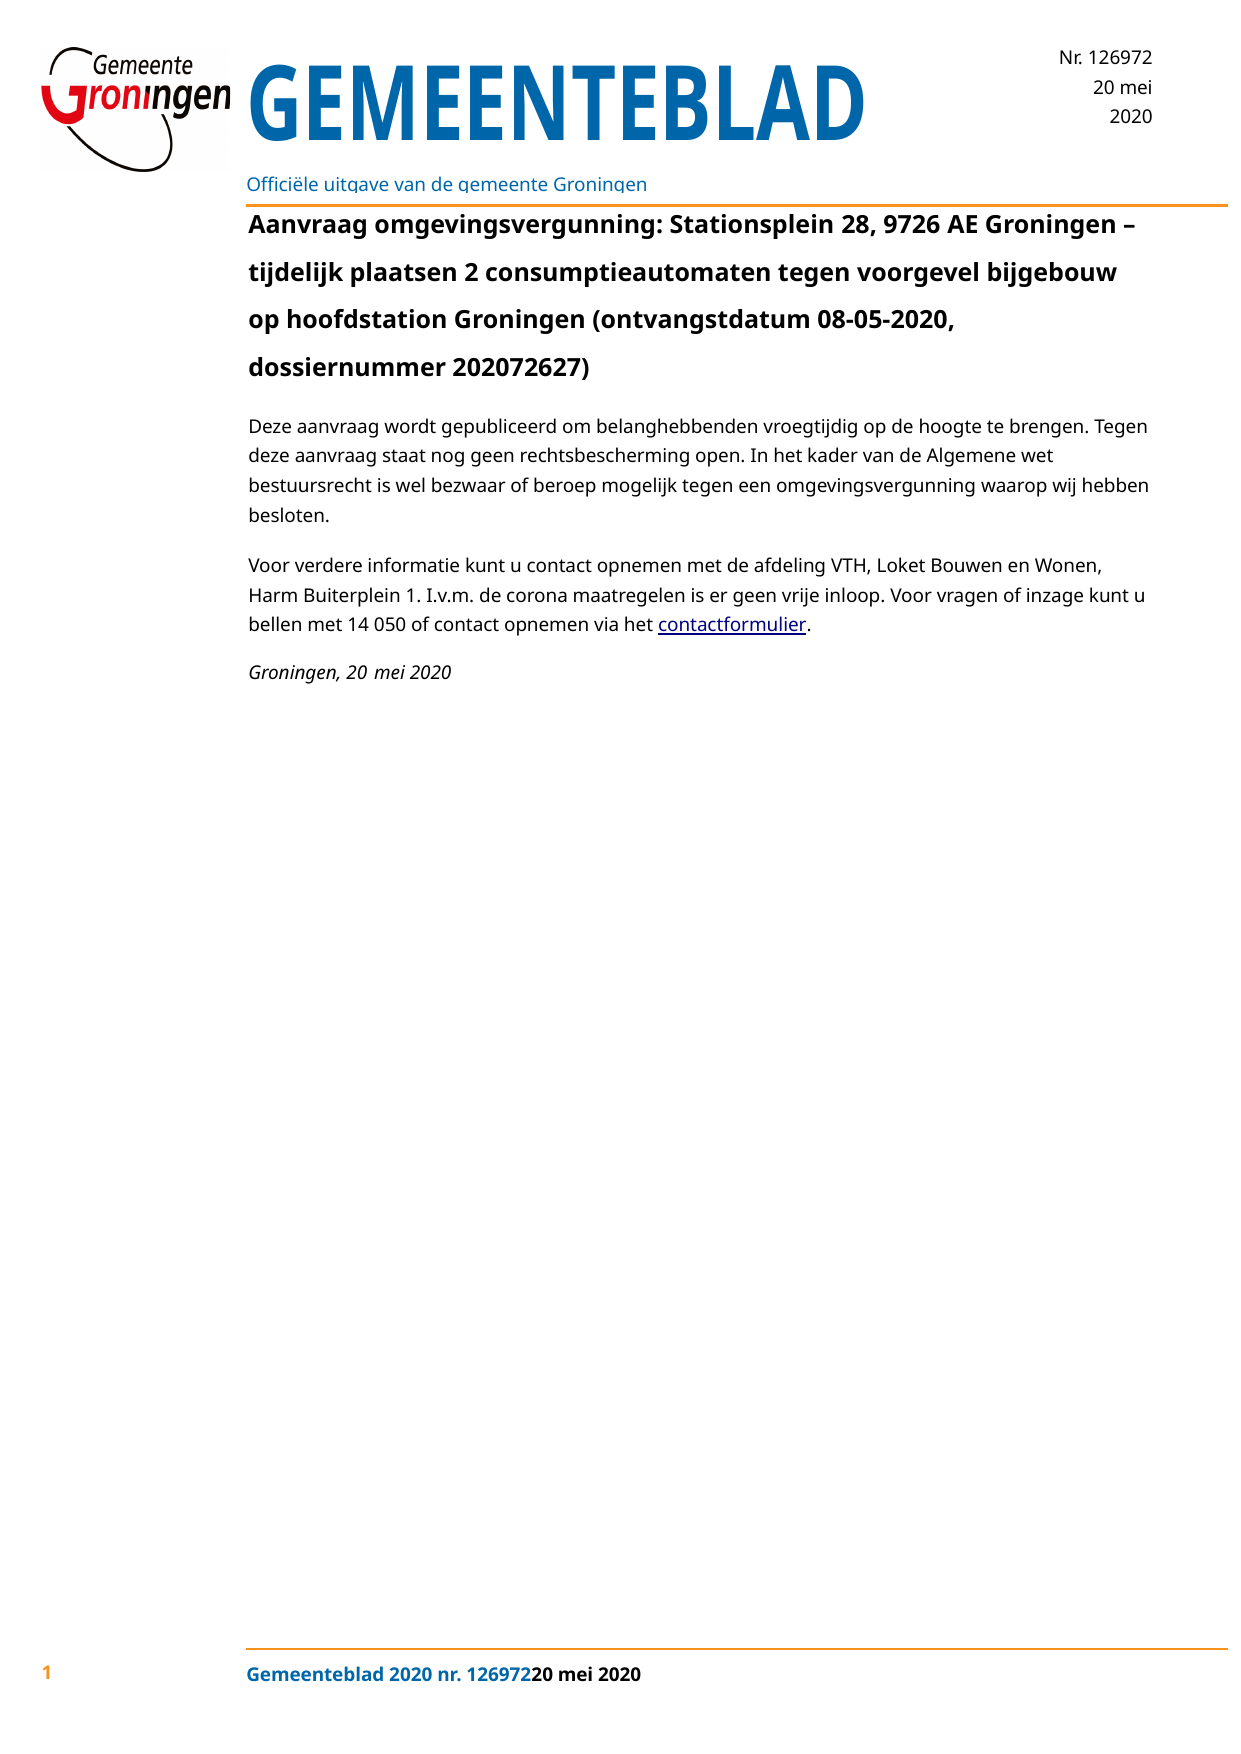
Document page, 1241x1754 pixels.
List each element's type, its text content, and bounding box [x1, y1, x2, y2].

picture [41, 47, 231, 172]
text Voor verdere informatie kunt u contact opnemen met de afdeling VTH, Loket Bouwen en Wonen, Harm Buiterplein 1. I.v.m. de corona maatregelen is er geen vrije inloop. Voor vragen of inzage kunt u bellen met 14 050 of contact opnemen via het contactformulier. [248, 552, 1152, 637]
text Aanvraag omgevingsvergunning: Stationsplein 28, 9726 AE Groningen – tijdelijk plaatsen 2 consumptieautomaten tegen voorgevel bijgebouw op hoofdstation Groningen (ontvangstdatum 08-05-2020, dossiernummer 202072627) [248, 207, 1152, 384]
text Groningen, 20 mei 2020 [248, 659, 1152, 685]
text Deze aanvraag wordt gepubliceerd om belanghebbenden vroegtijdig op de hoogte te brengen. Tegen deze aanvraag staat nog geen rechtsbescherming open. In het kader van de Algemene wet bestuursrecht is wel bezwaar of beroep mogelijk tegen een omgevingsvergunning waarop wij hebben besloten. [248, 413, 1152, 528]
